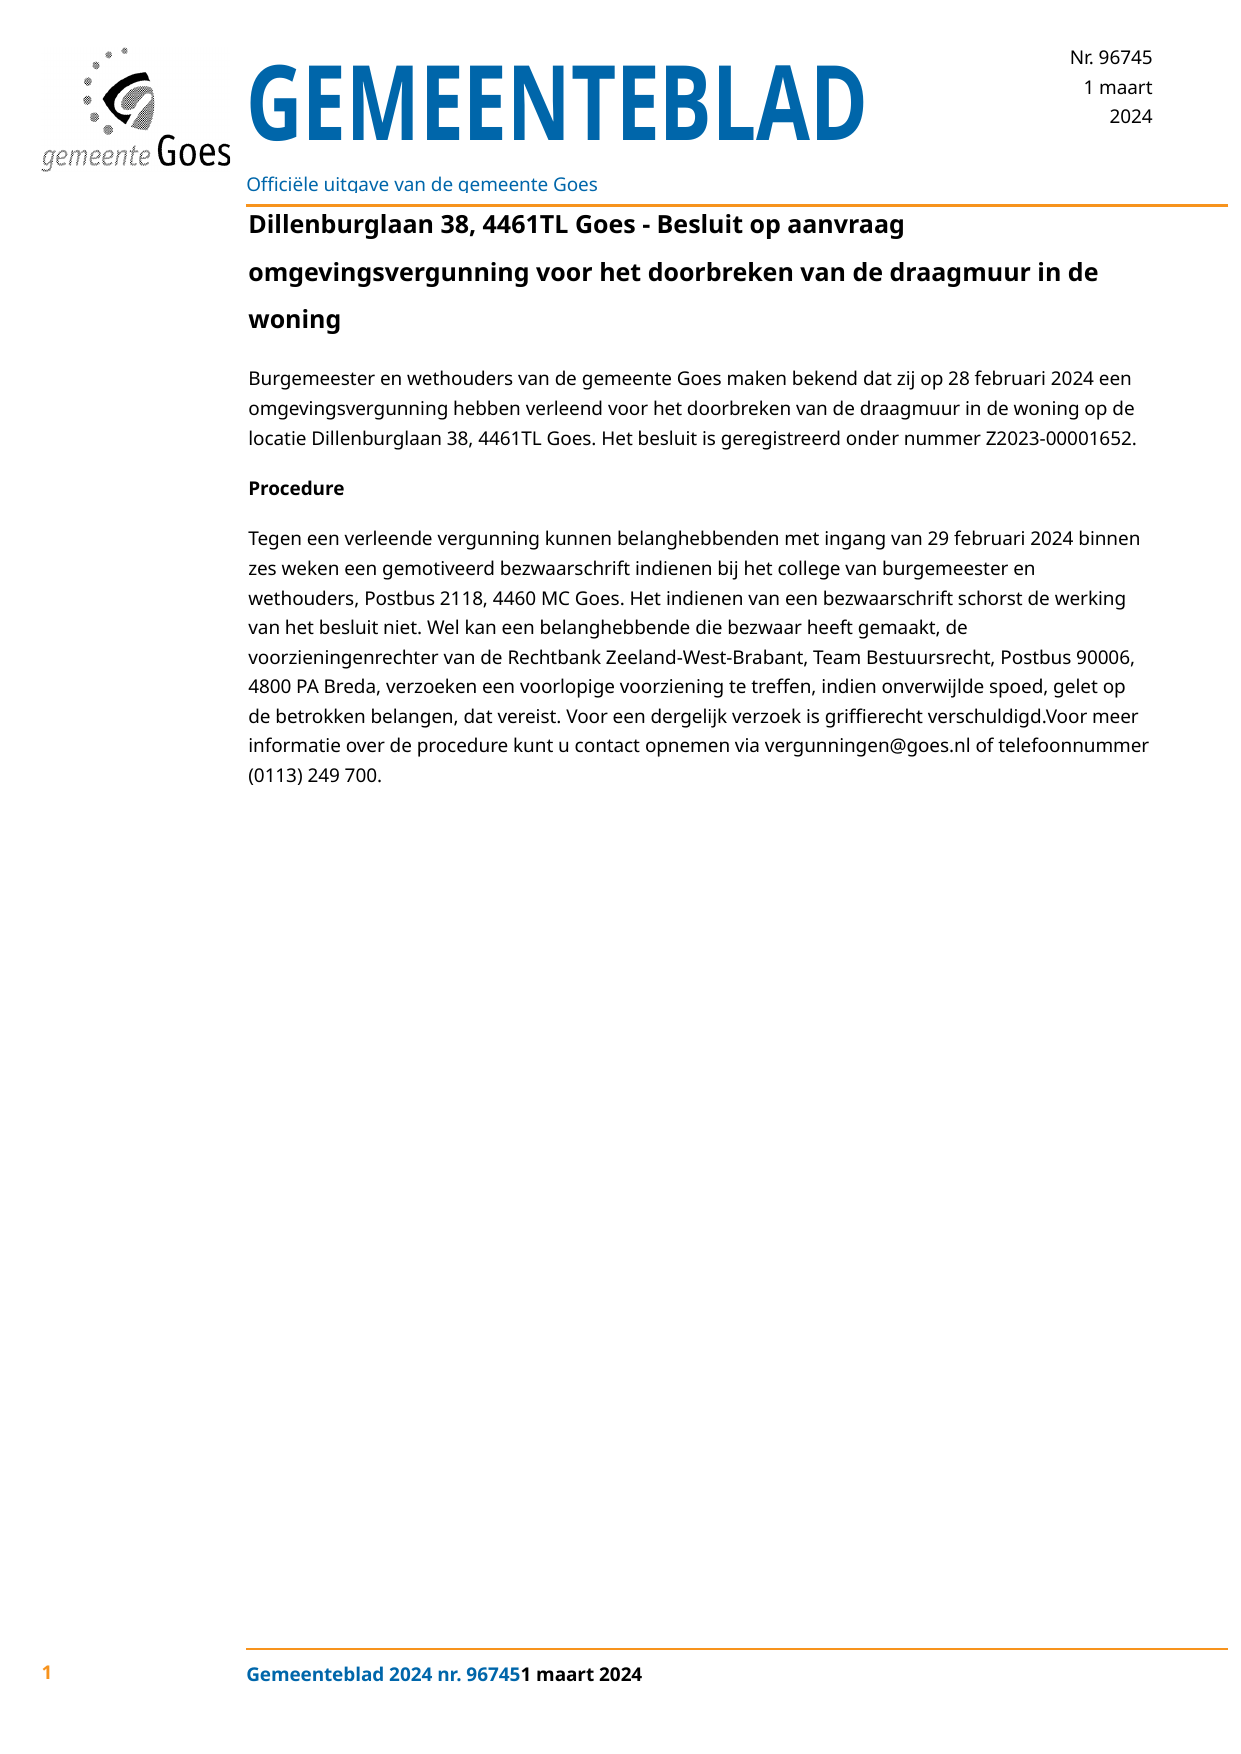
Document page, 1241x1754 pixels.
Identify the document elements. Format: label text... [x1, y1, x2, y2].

text Tegen een verleende vergunning kunnen belanghebbenden met ingang van 29 februari 2024 binnen zes weken een gemotiveerd bezwaarschrift indienen bij het college van burgemeester en wethouders, Postbus 2118, 4460 MC Goes. Het indienen van een bezwaarschrift schorst de werking van het besluit niet. Wel kan een belanghebbende die bezwaar heeft gemaakt, de voorzieningenrechter van de Rechtbank Zeeland-West-Brabant, Team Bestuursrecht, Postbus 90006, 4800 PA Breda, verzoeken een voorlopige voorziening te treffen, indien onverwijlde spoed, gelet op de betrokken belangen, dat vereist. Voor een dergelijk verzoek is griffierecht verschuldigd.Voor meer informatie over de procedure kunt u contact opnemen via vergunningen@goes.nl of telefoonnummer (0113) 249 700. [248, 526, 1152, 788]
text Procedure [248, 475, 1152, 501]
text Burgemeester en wethouders van de gemeente Goes maken bekend dat zij op 28 februari 2024 een omgevingsvergunning hebben verleend voor het doorbreken van de draagmuur in de woning op de locatie Dillenburglaan 38, 4461TL Goes. Het besluit is geregistreerd onder nummer Z2023-00001652. [248, 366, 1152, 450]
picture [41, 47, 231, 172]
text Dillenburglaan 38, 4461TL Goes - Besluit op aanvraag omgevingsvergunning voor het doorbreken van de draagmuur in de woning [248, 207, 1152, 336]
